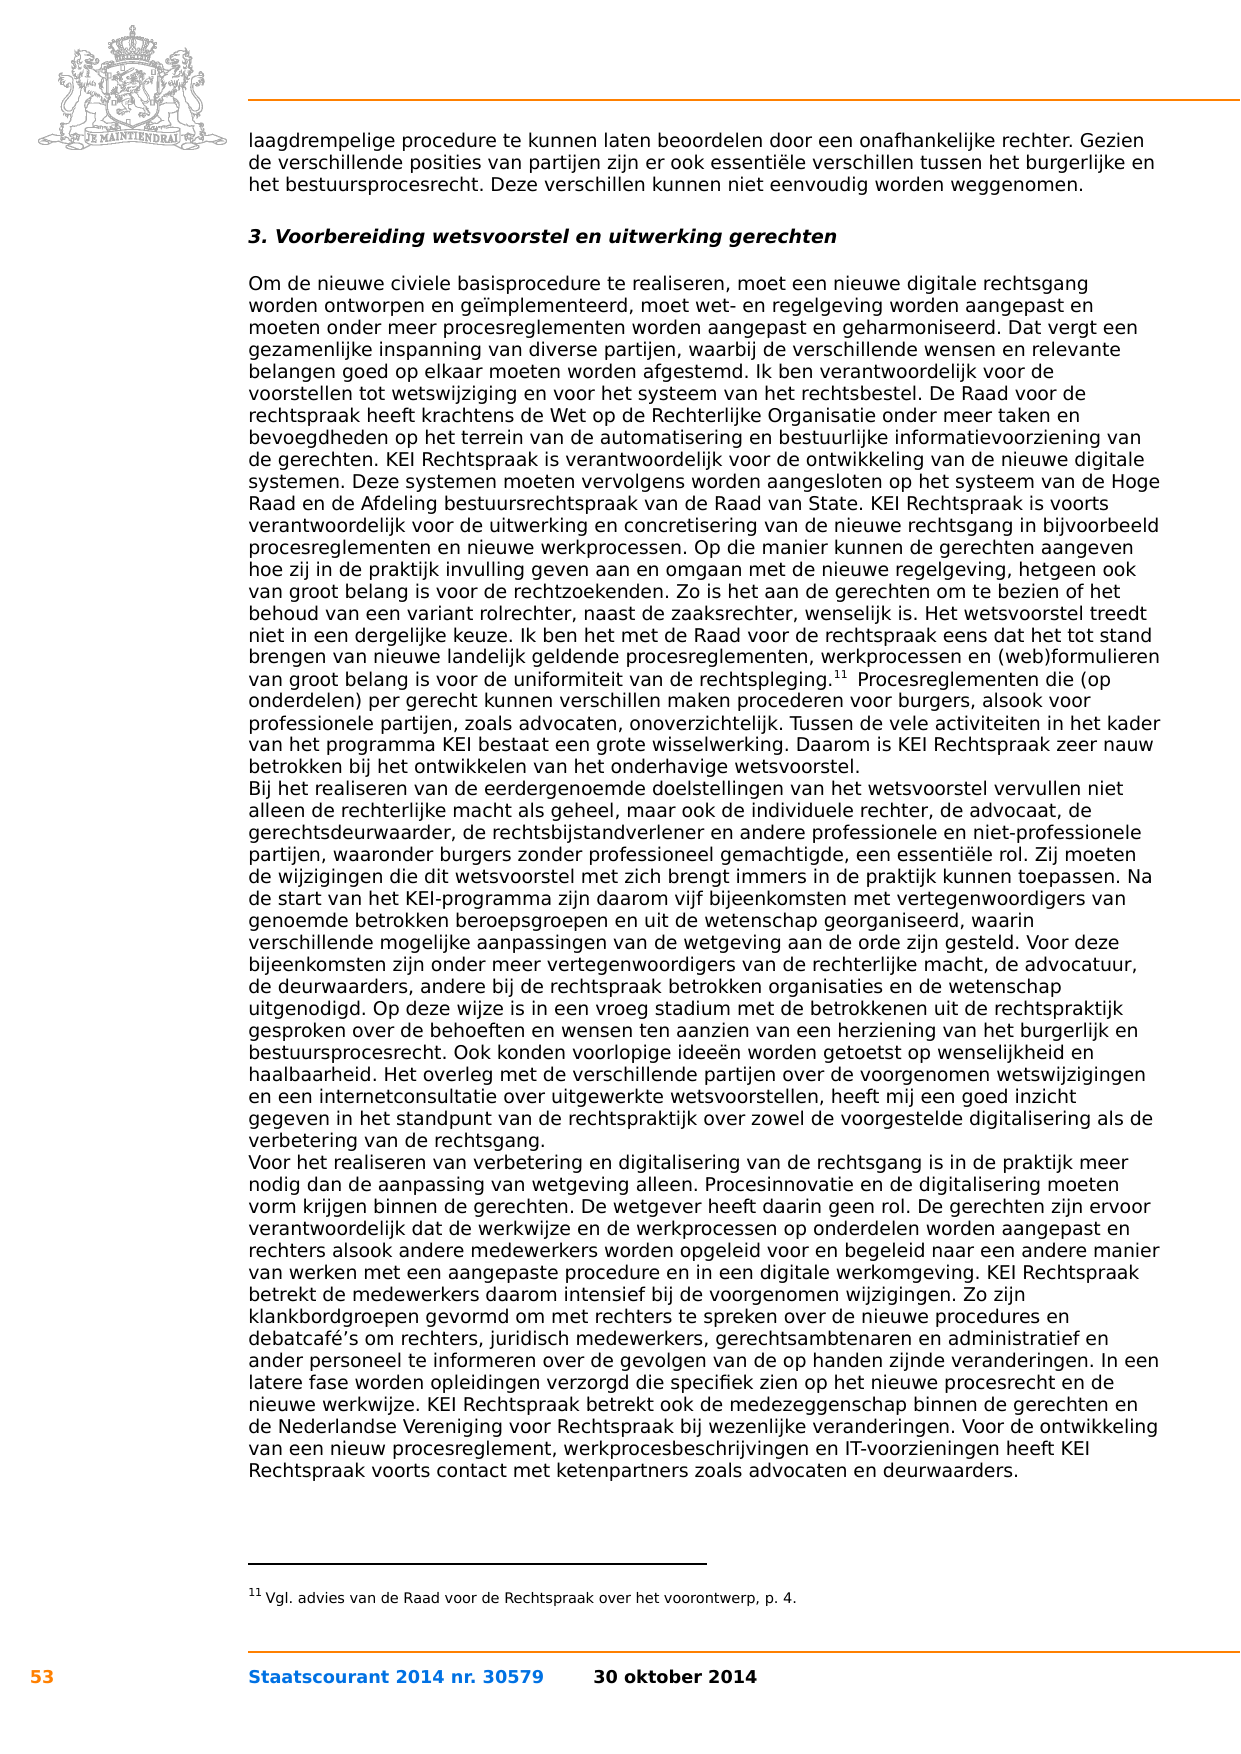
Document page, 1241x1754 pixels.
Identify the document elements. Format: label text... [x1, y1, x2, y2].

text Voor het realiseren van verbetering en digitalisering van de rechtsgang is in de praktijk meer nodig dan de aanpassing van wetgeving alleen. Procesinnovatie en de digitalisering moeten vorm krijgen binnen de gerechten. De wetgever heeft daarin geen rol. De gerechten zijn ervoor verantwoordelijk dat de werkwijze en de werkprocessen op onderdelen worden aangepast en rechters alsook andere medewerkers worden opgeleid voor en begeleid naar een andere manier van werken met een aangepaste procedure en in een digitale werkomgeving. KEI Rechtspraak betrekt de medewerkers daarom intensief bij de voorgenomen wijzigingen. Zo zijn klankbordgroepen gevormd om met rechters te spreken over de nieuwe procedures en debatcafé’s om rechters, juridisch medewerkers, gerechtsambtenaren en administratief en ander personeel te informeren over de gevolgen van de op handen zijnde veranderingen. In een latere fase worden opleidingen verzorgd die specifiek zien op het nieuwe procesrecht en de nieuwe werkwijze. KEI Rechtspraak betrekt ook de medezeggenschap binnen de gerechten en de Nederlandse Vereniging voor Rechtspraak bij wezenlijke veranderingen. Voor de ontwikkeling van een nieuw procesreglement, werkprocesbeschrijvingen en IT-voorzieningen heeft KEI Rechtspraak voorts contact met ketenpartners zoals advocaten en deurwaarders. [248, 1152, 1163, 1482]
text Bij het realiseren van de eerdergenoemde doelstellingen van het wetsvoorstel vervullen niet alleen de rechterlijke macht als geheel, maar ook de individuele rechter, de advocaat, de gerechtsdeurwaarder, de rechtsbijstandverlener en andere professionele en niet-professionele partijen, waaronder burgers zonder professioneel gemachtigde, een essentiële rol. Zij moeten de wijzigingen die dit wetsvoorstel met zich brengt immers in de praktijk kunnen toepassen. Na de start van het KEI-programma zijn daarom vijf bijeenkomsten met vertegenwoordigers van genoemde betrokken beroepsgroepen en uit de wetenschap georganiseerd, waarin verschillende mogelijke aanpassingen van de wetgeving aan de orde zijn gesteld. Voor deze bijeenkomsten zijn onder meer vertegenwoordigers van de rechterlijke macht, de advocatuur, de deurwaarders, andere bij de rechtspraak betrokken organisaties en de wetenschap uitgenodigd. Op deze wijze is in een vroeg stadium met de betrokkenen uit de rechtspraktijk gesproken over de behoeften en wensen ten aanzien van een herziening van het burgerlijk en bestuursprocesrecht. Ook konden voorlopige ideeën worden getoetst op wenselijkheid en haalbaarheid. Het overleg met de verschillende partijen over de voorgenomen wetswijzigingen en een internetconsultatie over uitgewerkte wetsvoorstellen, heeft mij een goed inzicht gegeven in het standpunt van de rechtspraktijk over zowel de voorgestelde digitalisering als de verbetering van de rechtsgang. [248, 778, 1163, 1152]
text Vgl. advies van de Raad voor de Rechtspraak over het voorontwerp, p. 4. [248, 1586, 1163, 1608]
subtitle 3. Voorbereiding wetsvoorstel en uitwerking gerechten [248, 226, 1163, 248]
text laagdrempelige procedure te kunnen laten beoordelen door een onafhankelijke rechter. Gezien de verschillende posities van partijen zijn er ook essentiële verschillen tussen het burgerlijke en het bestuursprocesrecht. Deze verschillen kunnen niet eenvoudig worden weggenomen. [248, 130, 1163, 196]
picture [38, 25, 227, 150]
text Om de nieuwe civiele basisprocedure te realiseren, moet een nieuwe digitale rechtsgang worden ontworpen en geïmplementeerd, moet wet- en regelgeving worden aangepast en moeten onder meer procesreglementen worden aangepast en geharmoniseerd. Dat vergt een gezamenlijke inspanning van diverse partijen, waarbij de verschillende wensen en relevante belangen goed op elkaar moeten worden afgestemd. Ik ben verantwoordelijk voor de voorstellen tot wetswijziging en voor het systeem van het rechtsbestel. De Raad voor de rechtspraak heeft krachtens de Wet op de Rechterlijke Organisatie onder meer taken en bevoegdheden op het terrein van de automatisering en bestuurlijke informatievoorziening van de gerechten. KEI Rechtspraak is verantwoordelijk voor de ontwikkeling van de nieuwe digitale systemen. Deze systemen moeten vervolgens worden aangesloten op het systeem van de Hoge Raad en de Afdeling bestuursrechtspraak van de Raad van State. KEI Rechtspraak is voorts verantwoordelijk voor de uitwerking en concretisering van de nieuwe rechtsgang in bijvoorbeeld procesreglementen en nieuwe werkprocessen. Op die manier kunnen de gerechten aangeven hoe zij in de praktijk invulling geven aan en omgaan met de nieuwe regelgeving, hetgeen ook van groot belang is voor de rechtzoekenden. Zo is het aan de gerechten om te bezien of het behoud van een variant rolrechter, naast de zaaksrechter, wenselijk is. Het wetsvoorstel treedt niet in een dergelijke keuze. Ik ben het met de Raad voor de rechtspraak eens dat het tot stand brengen van nieuwe landelijk geldende procesreglementen, werkprocessen en (web)formulieren van groot belang is voor de uniformiteit van de rechtspleging. Procesreglementen die (op onderdelen) per gerecht kunnen verschillen maken procederen voor burgers, alsook voor professionele partijen, zoals advocaten, onoverzichtelijk. Tussen de vele activiteiten in het kader van het programma KEI bestaat een grote wisselwerking. Daarom is KEI Rechtspraak zeer nauw betrokken bij het ontwikkelen van het onderhavige wetsvoorstel. [248, 273, 1163, 778]
